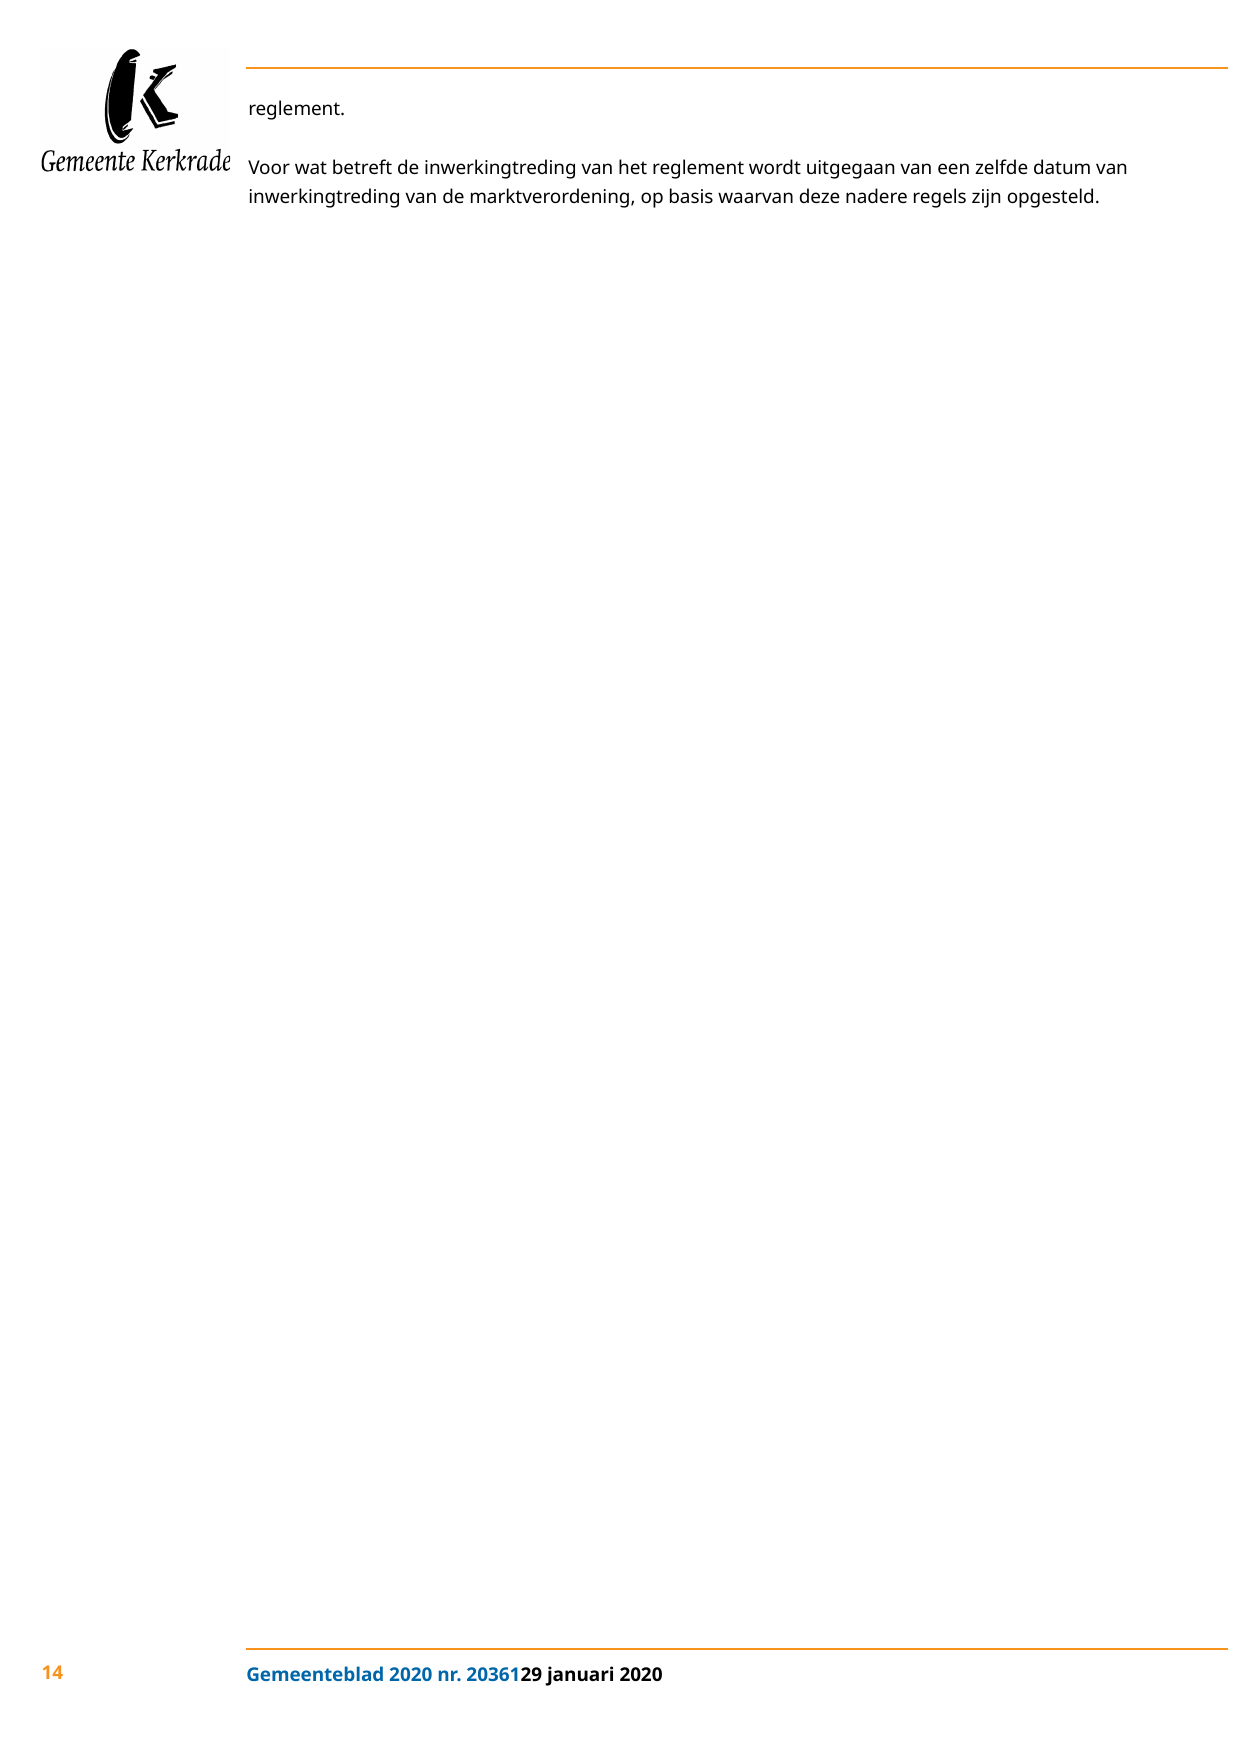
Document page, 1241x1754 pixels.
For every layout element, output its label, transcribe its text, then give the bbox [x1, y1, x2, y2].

text reglement. [248, 95, 1152, 121]
text Voor wat betreft de inwerkingtreding van het reglement wordt uitgegaan van een zelfde datum van inwerkingtreding van de marktverordening, op basis waarvan deze nadere regels zijn opgesteld. [248, 154, 1152, 209]
picture [41, 47, 231, 172]
